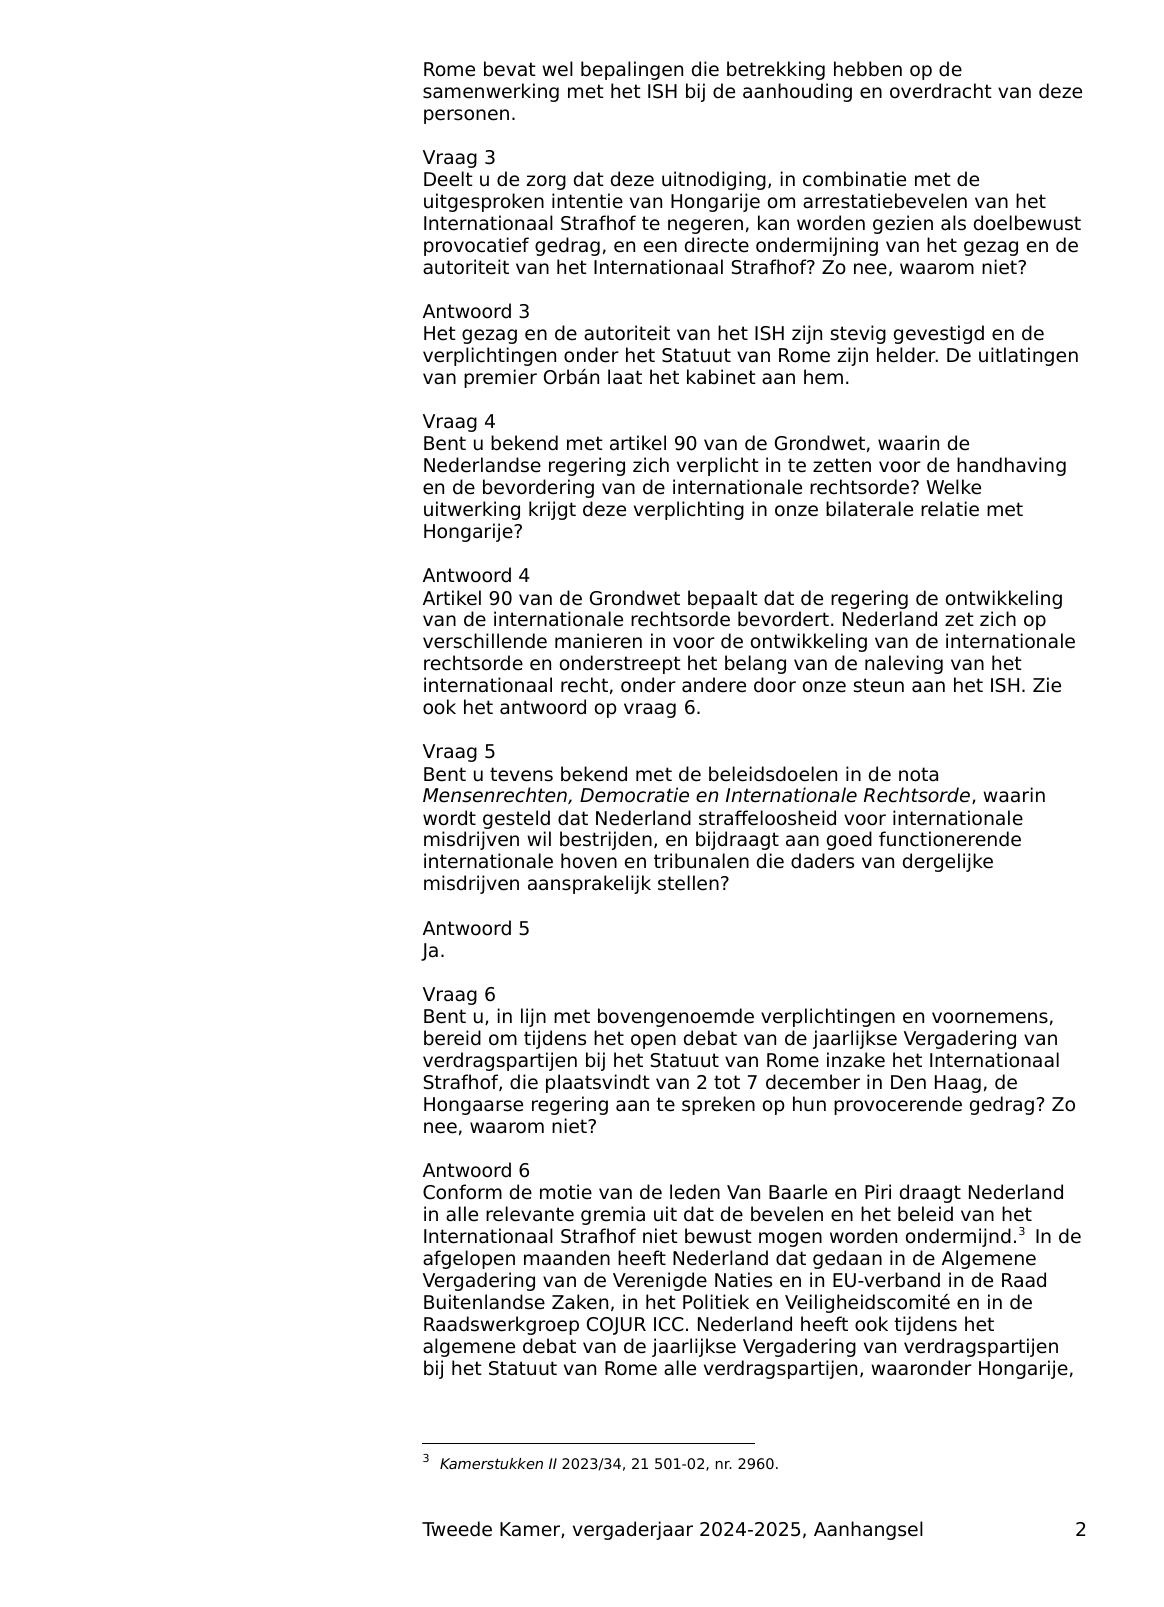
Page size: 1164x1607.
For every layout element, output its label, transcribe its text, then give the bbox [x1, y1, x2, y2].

text Vraag 3 [422, 147, 1087, 169]
text Vraag 5 [422, 741, 1087, 763]
text Conform de motie van de leden Van Baarle en Piri draagt Nederland in alle relevante gremia uit dat de bevelen en het beleid van het Internationaal Strafhof niet bewust mogen worden ondermijnd. In de afgelopen maanden heeft Nederland dat gedaan in de Algemene Vergadering van de Verenigde Naties en in EU-verband in de Raad Buitenlandse Zaken, in het Politiek en Veiligheidscomité en in de Raadswerkgroep COJUR ICC. Nederland heeft ook tijdens het algemene debat van de jaarlijkse Vergadering van verdragspartijen bij het Statuut van Rome alle verdragspartijen, waaronder Hongarije, [422, 1182, 1087, 1379]
text Bent u bekend met artikel 90 van de Grondwet, waarin de Nederlandse regering zich verplicht in te zetten voor de handhaving en de bevordering van de internationale rechtsorde? Welke uitwerking krijgt deze verplichting in onze bilaterale relatie met Hongarije? [422, 433, 1087, 543]
text Deelt u de zorg dat deze uitnodiging, in combinatie met de uitgesproken intentie van Hongarije om arrestatiebevelen van het Internationaal Strafhof te negeren, kan worden gezien als doelbewust provocatief gedrag, en een directe ondermijning van het gezag en de autoriteit van het Internationaal Strafhof? Zo nee, waarom niet? [422, 169, 1087, 279]
text Kamerstukken II 2023/34, 21 501-02, nr. 2960. [422, 1452, 1087, 1474]
text Antwoord 3 [422, 301, 1087, 323]
text Vraag 4 [422, 411, 1087, 433]
text Antwoord 6 [422, 1160, 1087, 1182]
text Antwoord 5 [422, 917, 1087, 939]
text Rome bevat wel bepalingen die betrekking hebben op de samenwerking met het ISH bij de aanhouding en overdracht van deze personen. [422, 59, 1087, 125]
text Ja. [422, 939, 1087, 961]
text Vraag 6 [422, 984, 1087, 1006]
text Bent u, in lijn met bovengenoemde verplichtingen en voornemens, bereid om tijdens het open debat van de jaarlijkse Vergadering van verdragspartijen bij het Statuut van Rome inzake het Internationaal Strafhof, die plaatsvindt van 2 tot 7 december in Den Haag, de Hongaarse regering aan te spreken op hun provocerende gedrag? Zo nee, waarom niet? [422, 1006, 1087, 1137]
text Bent u tevens bekend met de beleidsdoelen in de nota Mensenrechten, Democratie en Internationale Rechtsorde, waarin wordt gesteld dat Nederland straffeloosheid voor internationale misdrijven wil bestrijden, en bijdraagt aan goed functionerende internationale hoven en tribunalen die daders van dergelijke misdrijven aansprakelijk stellen? [422, 763, 1087, 895]
text Het gezag en de autoriteit van het ISH zijn stevig gevestigd en de verplichtingen onder het Statuut van Rome zijn helder. De uitlatingen van premier Orbán laat het kabinet aan hem. [422, 323, 1087, 389]
text Antwoord 4 [422, 565, 1087, 587]
text Artikel 90 van de Grondwet bepaalt dat de regering de ontwikkeling van de internationale rechtsorde bevordert. Nederland zet zich op verschillende manieren in voor de ontwikkeling van de internationale rechtsorde en onderstreept het belang van de naleving van het internationaal recht, onder andere door onze steun aan het ISH. Zie ook het antwoord op vraag 6. [422, 587, 1087, 719]
